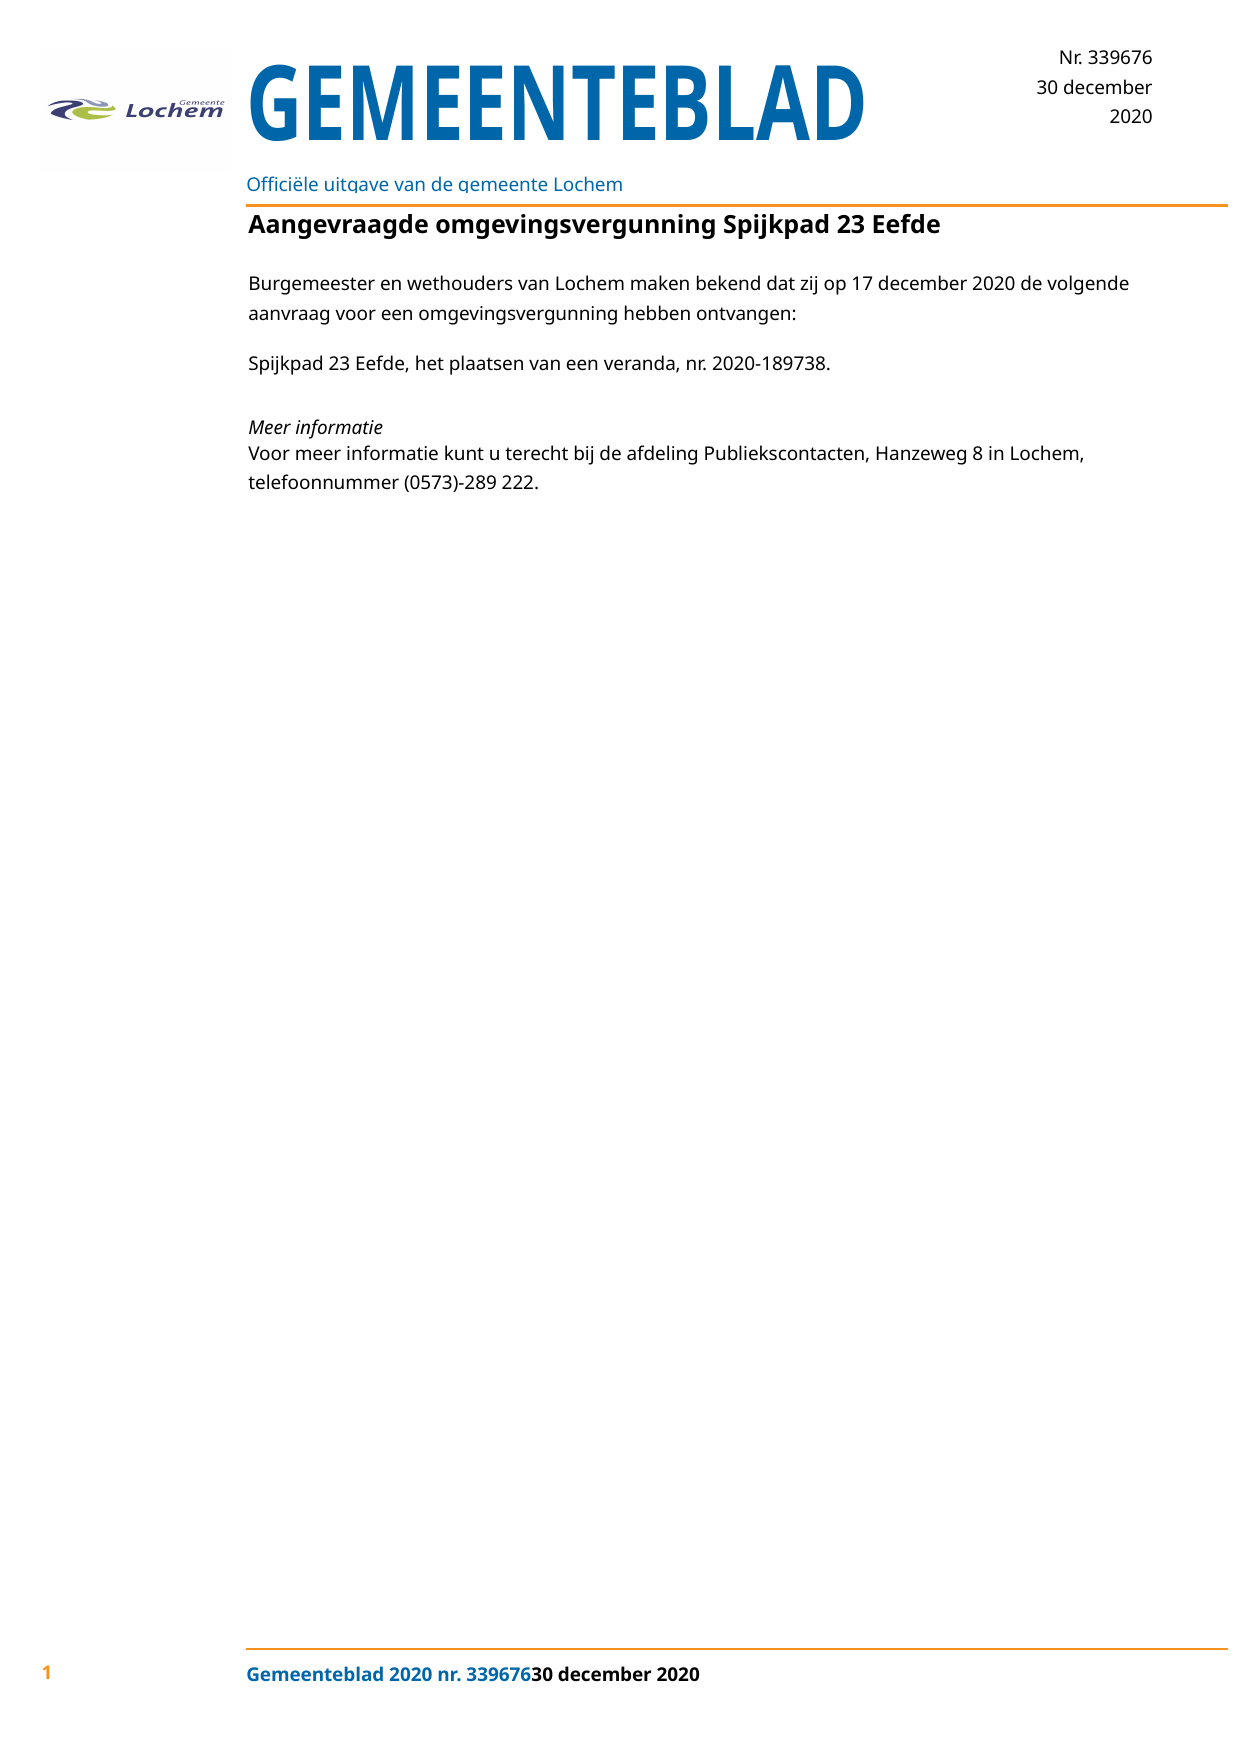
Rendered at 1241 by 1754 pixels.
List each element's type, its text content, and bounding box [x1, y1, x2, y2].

text Aangevraagde omgevingsvergunning Spijkpad 23 Eefde [248, 207, 1152, 241]
picture [41, 47, 231, 172]
text Spijkpad 23 Eefde, het plaatsen van een veranda, nr. 2020-189738. [248, 350, 1152, 376]
text Voor meer informatie kunt u terecht bij de afdeling Publiekscontacten, Hanzeweg 8 in Lochem, telefoonnummer (0573)-289 222. [248, 440, 1152, 495]
text Meer informatie [248, 414, 1152, 440]
text Burgemeester en wethouders van Lochem maken bekend dat zij op 17 december 2020 de volgende aanvraag voor een omgevingsvergunning hebben ontvangen: [248, 270, 1152, 326]
